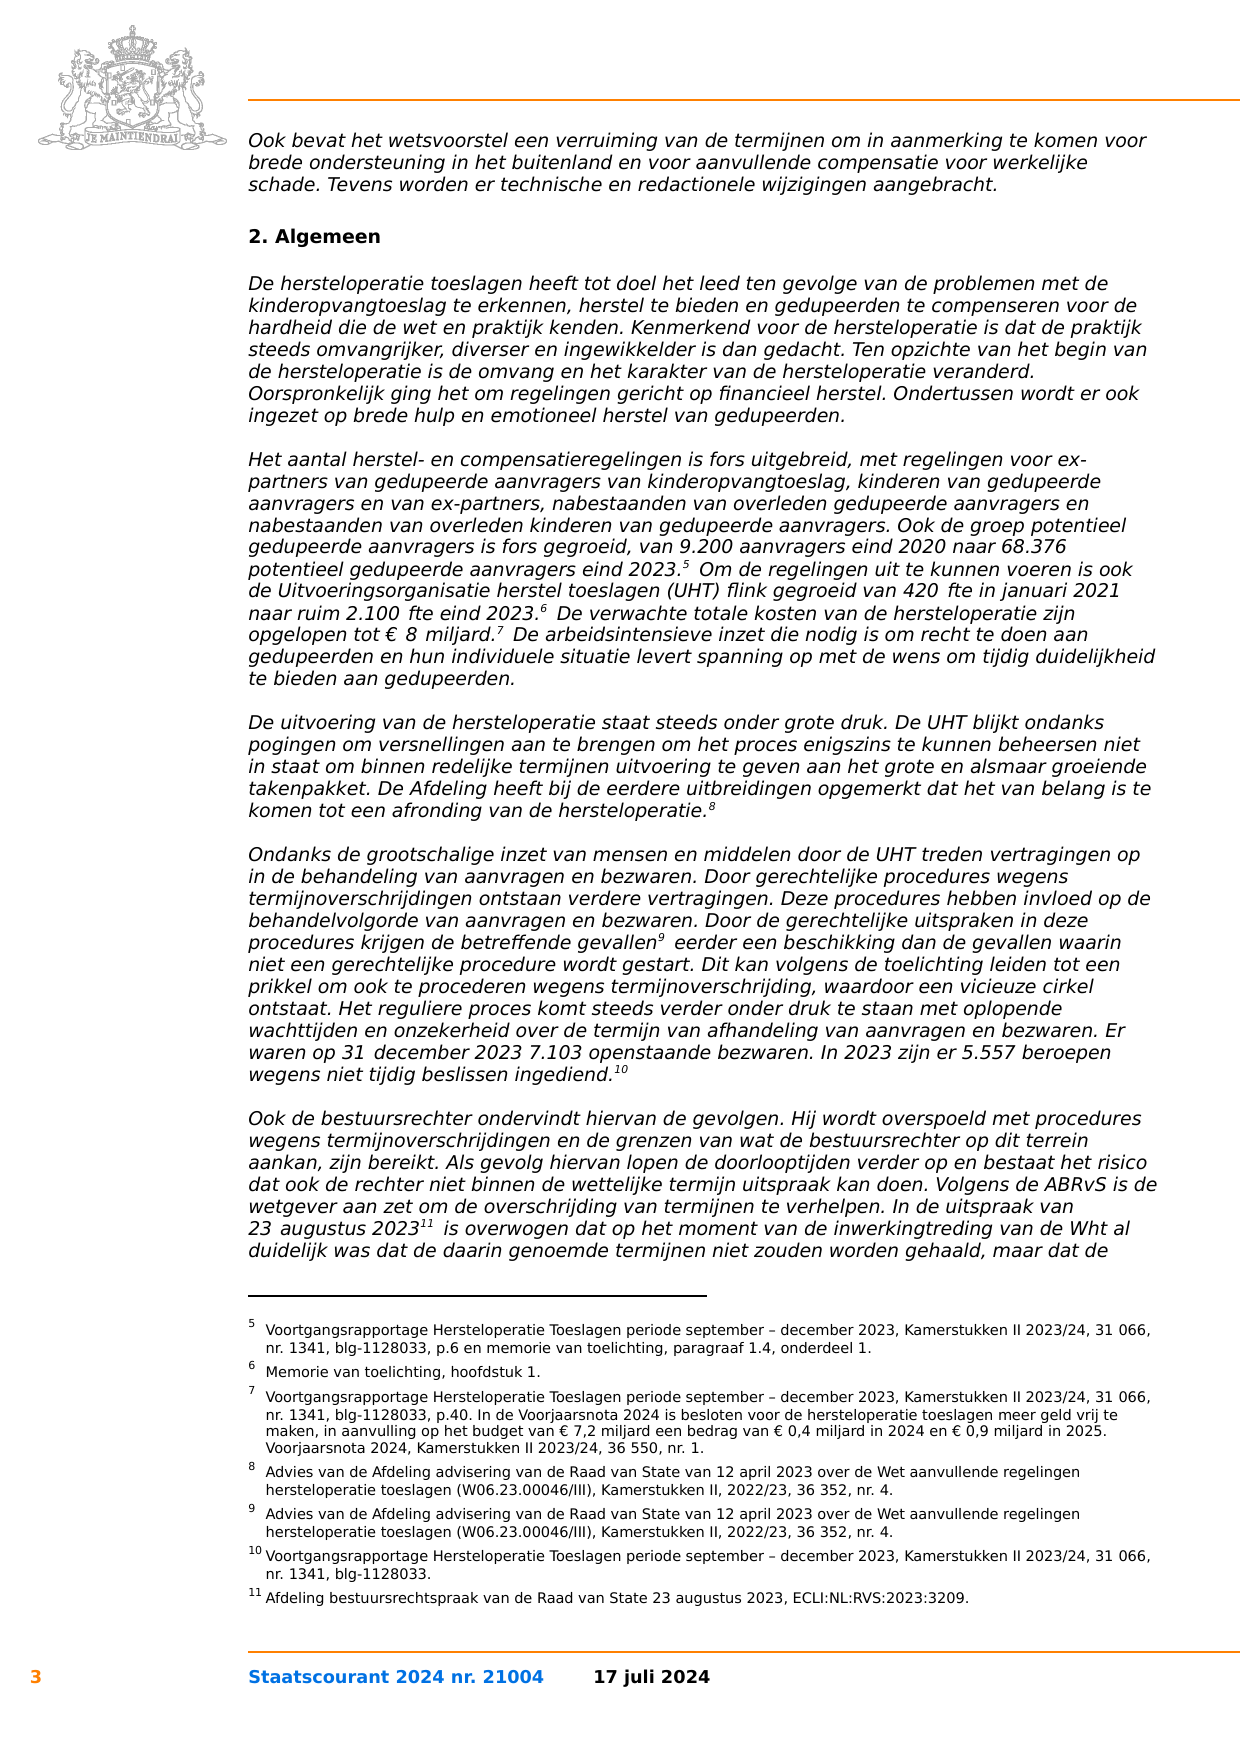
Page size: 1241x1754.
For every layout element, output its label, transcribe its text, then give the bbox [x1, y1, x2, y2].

picture [38, 25, 227, 150]
text Ondanks de grootschalige inzet van mensen en middelen door de UHT treden vertragingen op in de behandeling van aanvragen en bezwaren. Door gerechtelijke procedures wegens termijnoverschrijdingen ontstaan verdere vertragingen. Deze procedures hebben invloed op de behandelvolgorde van aanvragen en bezwaren. Door de gerechtelijke uitspraken in deze procedures krijgen de betreffende gevallen eerder een beschikking dan de gevallen waarin niet een gerechtelijke procedure wordt gestart. Dit kan volgens de toelichting leiden tot een prikkel om ook te procederen wegens termijnoverschrijding, waardoor een vicieuze cirkel ontstaat. Het reguliere proces komt steeds verder onder druk te staan met oplopende wachttijden en onzekerheid over de termijn van afhandeling van aanvragen en bezwaren. Er waren op 31 december 2023 7.103 openstaande bezwaren. In 2023 zijn er 5.557 beroepen wegens niet tijdig beslissen ingediend. [248, 844, 1163, 1086]
text Ook de bestuursrechter ondervindt hiervan de gevolgen. Hij wordt overspoeld met procedures wegens termijnoverschrijdingen en de grenzen van wat de bestuursrechter op dit terrein aankan, zijn bereikt. Als gevolg hiervan lopen de doorlooptijden verder op en bestaat het risico dat ook de rechter niet binnen de wettelijke termijn uitspraak kan doen. Volgens de ABRvS is de wetgever aan zet om de overschrijding van termijnen te verhelpen. In de uitspraak van 23 augustus 2023 is overwogen dat op het moment van de inwerkingtreding van de Wht al duidelijk was dat de daarin genoemde termijnen niet zouden worden gehaald, maar dat de [248, 1108, 1163, 1261]
text Ook bevat het wetsvoorstel een verruiming van de termijnen om in aanmerking te komen voor brede ondersteuning in het buitenland en voor aanvullende compensatie voor werkelijke schade. Tevens worden er technische en redactionele wijzigingen aangebracht. [248, 130, 1163, 196]
text Voortgangsrapportage Hersteloperatie Toeslagen periode september – december 2023, Kamerstukken II 2023/24, 31 066, nr. 1341, blg-1128033, p.6 en memorie van toelichting, paragraaf 1.4, onderdeel 1. [248, 1318, 1163, 1357]
subtitle 2. Algemeen [248, 226, 1163, 248]
text Advies van de Afdeling advisering van de Raad van State van 12 april 2023 over de Wet aanvullende regelingen hersteloperatie toeslagen (W06.23.00046/III), Kamerstukken II, 2022/23, 36 352, nr. 4. [248, 1502, 1163, 1541]
text De uitvoering van de hersteloperatie staat steeds onder grote druk. De UHT blijkt ondanks pogingen om versnellingen aan te brengen om het proces enigszins te kunnen beheersen niet in staat om binnen redelijke termijnen uitvoering te geven aan het grote en alsmaar groeiende takenpakket. De Afdeling heeft bij de eerdere uitbreidingen opgemerkt dat het van belang is te komen tot een afronding van de hersteloperatie. [248, 712, 1163, 822]
text Memorie van toelichting, hoofdstuk 1. [248, 1359, 1163, 1382]
text Voortgangsrapportage Hersteloperatie Toeslagen periode september – december 2023, Kamerstukken II 2023/24, 31 066, nr. 1341, blg-1128033, p.40. In de Voorjaarsnota 2024 is besloten voor de hersteloperatie toeslagen meer geld vrij te maken, in aanvulling op het budget van € 7,2 miljard een bedrag van € 0,4 miljard in 2024 en € 0,9 miljard in 2025. Voorjaarsnota 2024, Kamerstukken II 2023/24, 36 550, nr. 1. [248, 1384, 1163, 1457]
text Het aantal herstel- en compensatieregelingen is fors uitgebreid, met regelingen voor ex-partners van gedupeerde aanvragers van kinderopvangtoeslag, kinderen van gedupeerde aanvragers en van ex-partners, nabestaanden van overleden gedupeerde aanvragers en nabestaanden van overleden kinderen van gedupeerde aanvragers. Ook de groep potentieel gedupeerde aanvragers is fors gegroeid, van 9.200 aanvragers eind 2020 naar 68.376 potentieel gedupeerde aanvragers eind 2023. Om de regelingen uit te kunnen voeren is ook de Uitvoeringsorganisatie herstel toeslagen (UHT) flink gegroeid van 420 fte in januari 2021 naar ruim 2.100 fte eind 2023. De verwachte totale kosten van de hersteloperatie zijn opgelopen tot € 8 miljard. De arbeidsintensieve inzet die nodig is om recht te doen aan gedupeerden en hun individuele situatie levert spanning op met de wens om tijdig duidelijkheid te bieden aan gedupeerden. [248, 448, 1163, 690]
text Afdeling bestuursrechtspraak van de Raad van State 23 augustus 2023, ECLI:NL:RVS:2023:3209. [248, 1586, 1163, 1608]
text Advies van de Afdeling advisering van de Raad van State van 12 april 2023 over de Wet aanvullende regelingen hersteloperatie toeslagen (W06.23.00046/III), Kamerstukken II, 2022/23, 36 352, nr. 4. [248, 1460, 1163, 1499]
text Voortgangsrapportage Hersteloperatie Toeslagen periode september – december 2023, Kamerstukken II 2023/24, 31 066, nr. 1341, blg-1128033. [248, 1544, 1163, 1583]
text De hersteloperatie toeslagen heeft tot doel het leed ten gevolge van de problemen met de kinderopvangtoeslag te erkennen, herstel te bieden en gedupeerden te compenseren voor de hardheid die de wet en praktijk kenden. Kenmerkend voor de hersteloperatie is dat de praktijk steeds omvangrijker, diverser en ingewikkelder is dan gedacht. Ten opzichte van het begin van de hersteloperatie is de omvang en het karakter van de hersteloperatie veranderd. Oorspronkelijk ging het om regelingen gericht op financieel herstel. Ondertussen wordt er ook ingezet op brede hulp en emotioneel herstel van gedupeerden. [248, 273, 1163, 427]
